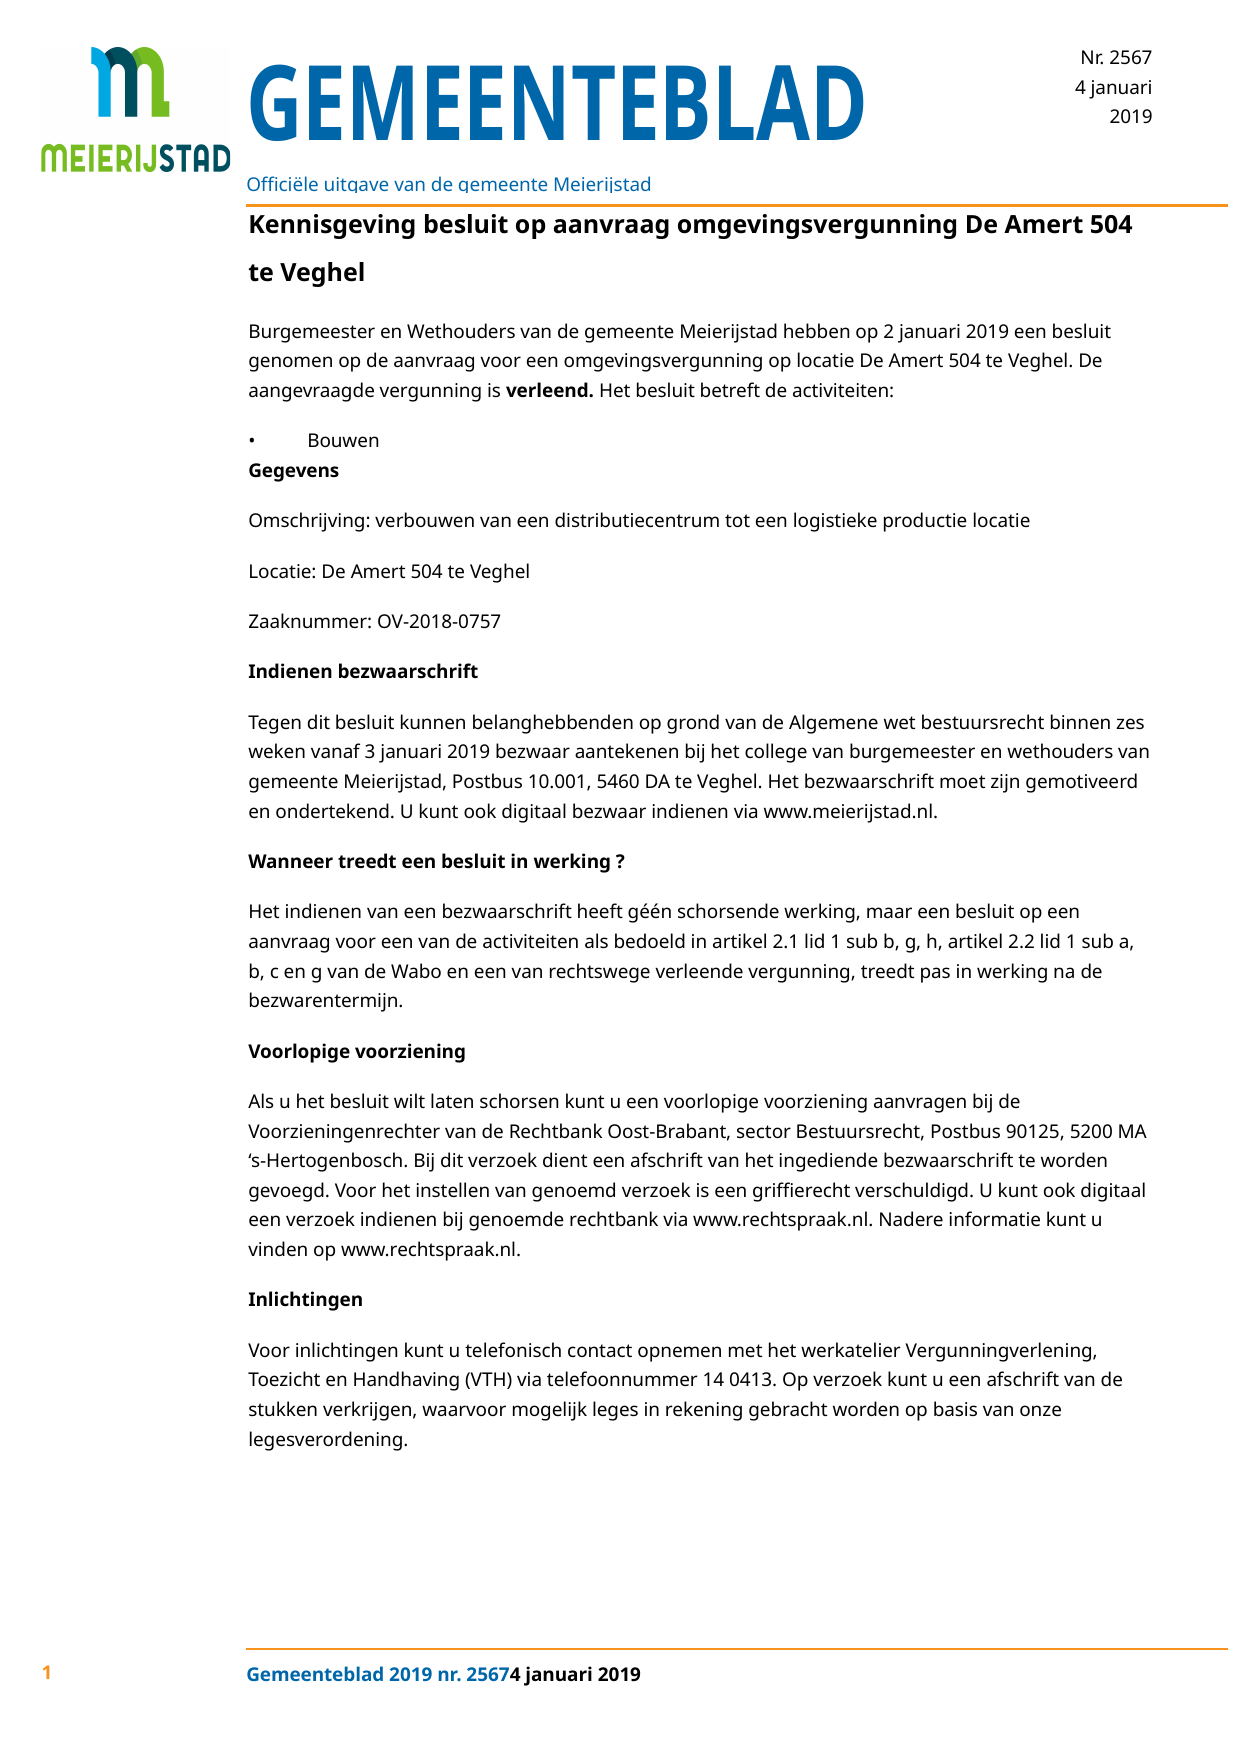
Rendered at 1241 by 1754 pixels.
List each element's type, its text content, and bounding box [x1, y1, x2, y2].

text Inlichtingen [248, 1287, 1152, 1312]
text Voorlopige voorziening [248, 1038, 1152, 1064]
text Kennisgeving besluit op aanvraag omgevingsvergunning De Amert 504 te Veghel [248, 207, 1152, 288]
text Het indienen van een bezwaarschrift heeft géén schorsende werking, maar een besluit op een aanvraag voor een van de activiteiten als bedoeld in artikel 2.1 lid 1 sub b, g, h, artikel 2.2 lid 1 sub a, b, c en g van de Wabo en een van rechtswege verleende vergunning, treedt pas in werking na de bezwarentermijn. [248, 899, 1152, 1013]
text Zaaknummer: OV-2018-0757 [248, 608, 1152, 634]
text Voor inlichtingen kunt u telefonisch contact opnemen met het werkatelier Vergunningverlening, Toezicht en Handhaving (VTH) via telefoonnummer 14 0413. Op verzoek kunt u een afschrift van de stukken verkrijgen, waarvoor mogelijk leges in rekening gebracht worden op basis van onze legesverordening. [248, 1337, 1152, 1452]
text Gegevens [248, 457, 1152, 483]
text Locatie: De Amert 504 te Veghel [248, 558, 1152, 584]
text Als u het besluit wilt laten schorsen kunt u een voorlopige voorziening aanvragen bij de Voorzieningenrechter van de Rechtbank Oost-Brabant, sector Bestuursrecht, Postbus 90125, 5200 MA ‘s-Hertogenbosch. Bij dit verzoek dient een afschrift van het ingediende bezwaarschrift te worden gevoegd. Voor het instellen van genoemd verzoek is een griffierecht verschuldigd. U kunt ook digitaal een verzoek indienen bij genoemde rechtbank via www.rechtspraak.nl. Nadere informatie kunt u vinden op www.rechtspraak.nl. [248, 1088, 1152, 1262]
text Wanneer treedt een besluit in werking ? [248, 848, 1152, 874]
text Tegen dit besluit kunnen belanghebbenden op grond van de Algemene wet bestuursrecht binnen zes weken vanaf 3 januari 2019 bezwaar aantekenen bij het college van burgemeester en wethouders van gemeente Meierijstad, Postbus 10.001, 5460 DA te Veghel. Het bezwaarschrift moet zijn gemotiveerd en ondertekend. U kunt ook digitaal bezwaar indienen via www.meierijstad.nl. [248, 709, 1152, 824]
text Burgemeester en Wethouders van de gemeente Meierijstad hebben op 2 januari 2019 een besluit genomen op de aanvraag voor een omgevingsvergunning op locatie De Amert 504 te Veghel. De aangevraagde vergunning is verleend. Het besluit betreft de activiteiten: [248, 318, 1152, 403]
text Indienen bezwaarschrift [248, 659, 1152, 684]
picture [41, 47, 231, 172]
text Omschrijving: verbouwen van een distributiecentrum tot een logistieke productie locatie [248, 507, 1152, 533]
list Bouwen [248, 427, 1152, 453]
